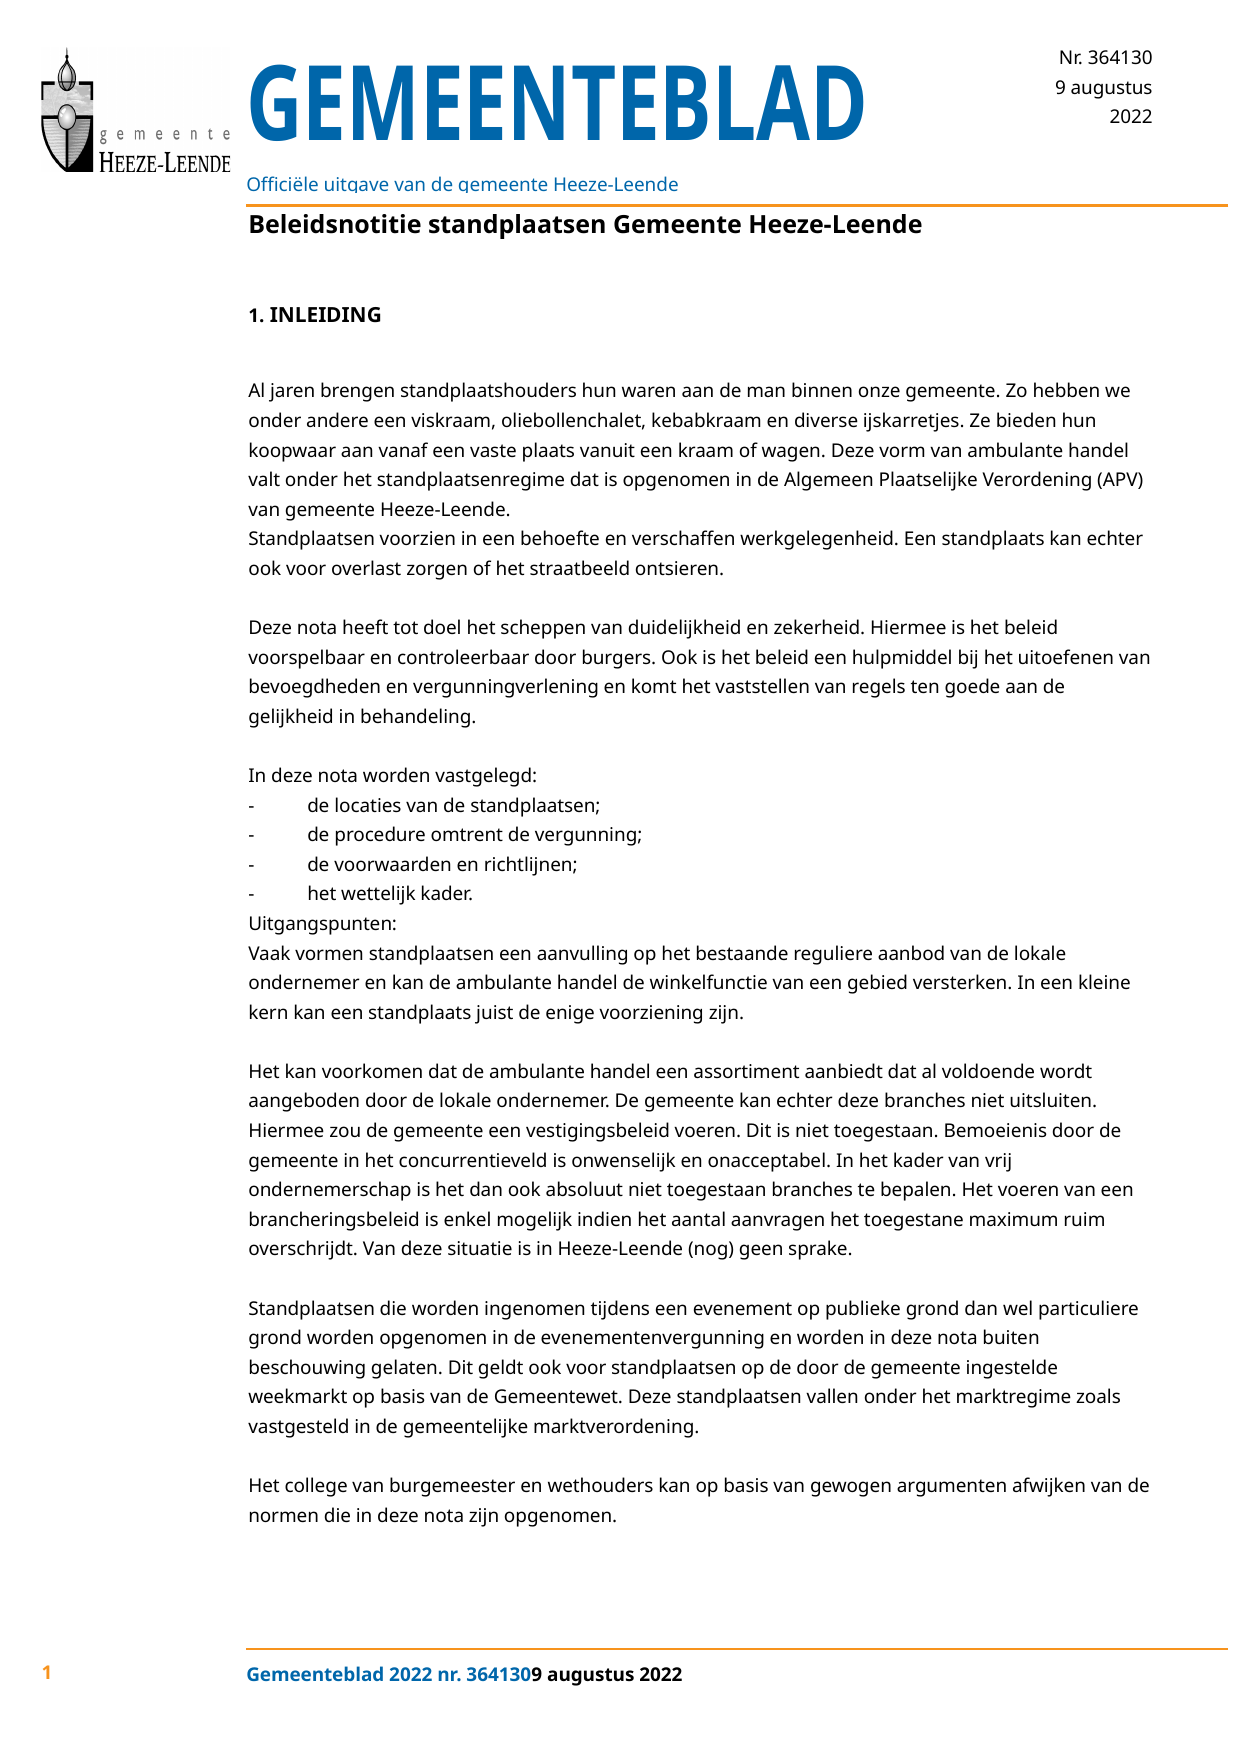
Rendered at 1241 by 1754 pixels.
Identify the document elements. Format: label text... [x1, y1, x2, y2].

picture [41, 47, 231, 172]
list de procedure omtrent de vergunning; [248, 821, 1152, 847]
text Vaak vormen standplaatsen een aanvulling op het bestaande reguliere aanbod van de lokale ondernemer en kan de ambulante handel de winkelfunctie van een gebied versterken. In een kleine kern kan een standplaats juist de enige voorziening zijn. [248, 940, 1152, 1024]
list de locaties van de standplaatsen; [248, 792, 1152, 817]
text Al jaren brengen standplaatshouders hun waren aan de man binnen onze gemeente. Zo hebben we onder andere een viskraam, oliebollenchalet, kebabkraam en diverse ijskarretjes. Ze bieden hun koopwaar aan vanaf een vaste plaats vanuit een kraam of wagen. Deze vorm van ambulante handel valt onder het standplaatsenregime dat is opgenomen in de Algemeen Plaatselijke Verordening (APV) van gemeente Heeze-Leende. [248, 378, 1152, 522]
list het wettelijk kader. [248, 881, 1152, 906]
text Het kan voorkomen dat de ambulante handel een assortiment aanbiedt dat al voldoende wordt aangeboden door de lokale ondernemer. De gemeente kan echter deze branches niet uitsluiten. Hiermee zou de gemeente een vestigingsbeleid voeren. Dit is niet toegestaan. Bemoeienis door de gemeente in het concurrentieveld is onwenselijk en onacceptabel. In het kader van vrij ondernemerschap is het dan ook absoluut niet toegestaan branches te bepalen. Het voeren van een brancheringsbeleid is enkel mogelijk indien het aantal aanvragen het toegestane maximum ruim overschrijdt. Van deze situatie is in Heeze-Leende (nog) geen sprake. [248, 1058, 1152, 1261]
text Standplaatsen die worden ingenomen tijdens een evenement op publieke grond dan wel particuliere grond worden opgenomen in de evenementenvergunning en worden in deze nota buiten beschouwing gelaten. Dit geldt ook voor standplaatsen op de door de gemeente ingestelde weekmarkt op basis van de Gemeentewet. Deze standplaatsen vallen onder het marktregime zoals vastgesteld in de gemeentelijke marktverordening. [248, 1295, 1152, 1439]
list de voorwaarden en richtlijnen; [248, 851, 1152, 877]
text Standplaatsen voorzien in een behoefte en verschaffen werkgelegenheid. Een standplaats kan echter ook voor overlast zorgen of het straatbeeld ontsieren. [248, 526, 1152, 581]
text Uitgangspunten: [248, 910, 1152, 936]
text Deze nota heeft tot doel het scheppen van duidelijkheid en zekerheid. Hiermee is het beleid voorspelbaar en controleerbaar door burgers. Ook is het beleid een hulpmiddel bij het uitoefenen van bevoegdheden en vergunningverlening en komt het vaststellen van regels ten goede aan de gelijkheid in behandeling. [248, 614, 1152, 729]
text Het college van burgemeester en wethouders kan op basis van gewogen argumenten afwijken van de normen die in deze nota zijn opgenomen. [248, 1472, 1152, 1527]
text In deze nota worden vastgelegd: [248, 762, 1152, 788]
text Beleidsnotitie standplaatsen Gemeente Heeze-Leende [248, 207, 1152, 241]
text 1. INLEIDING [248, 300, 1152, 328]
